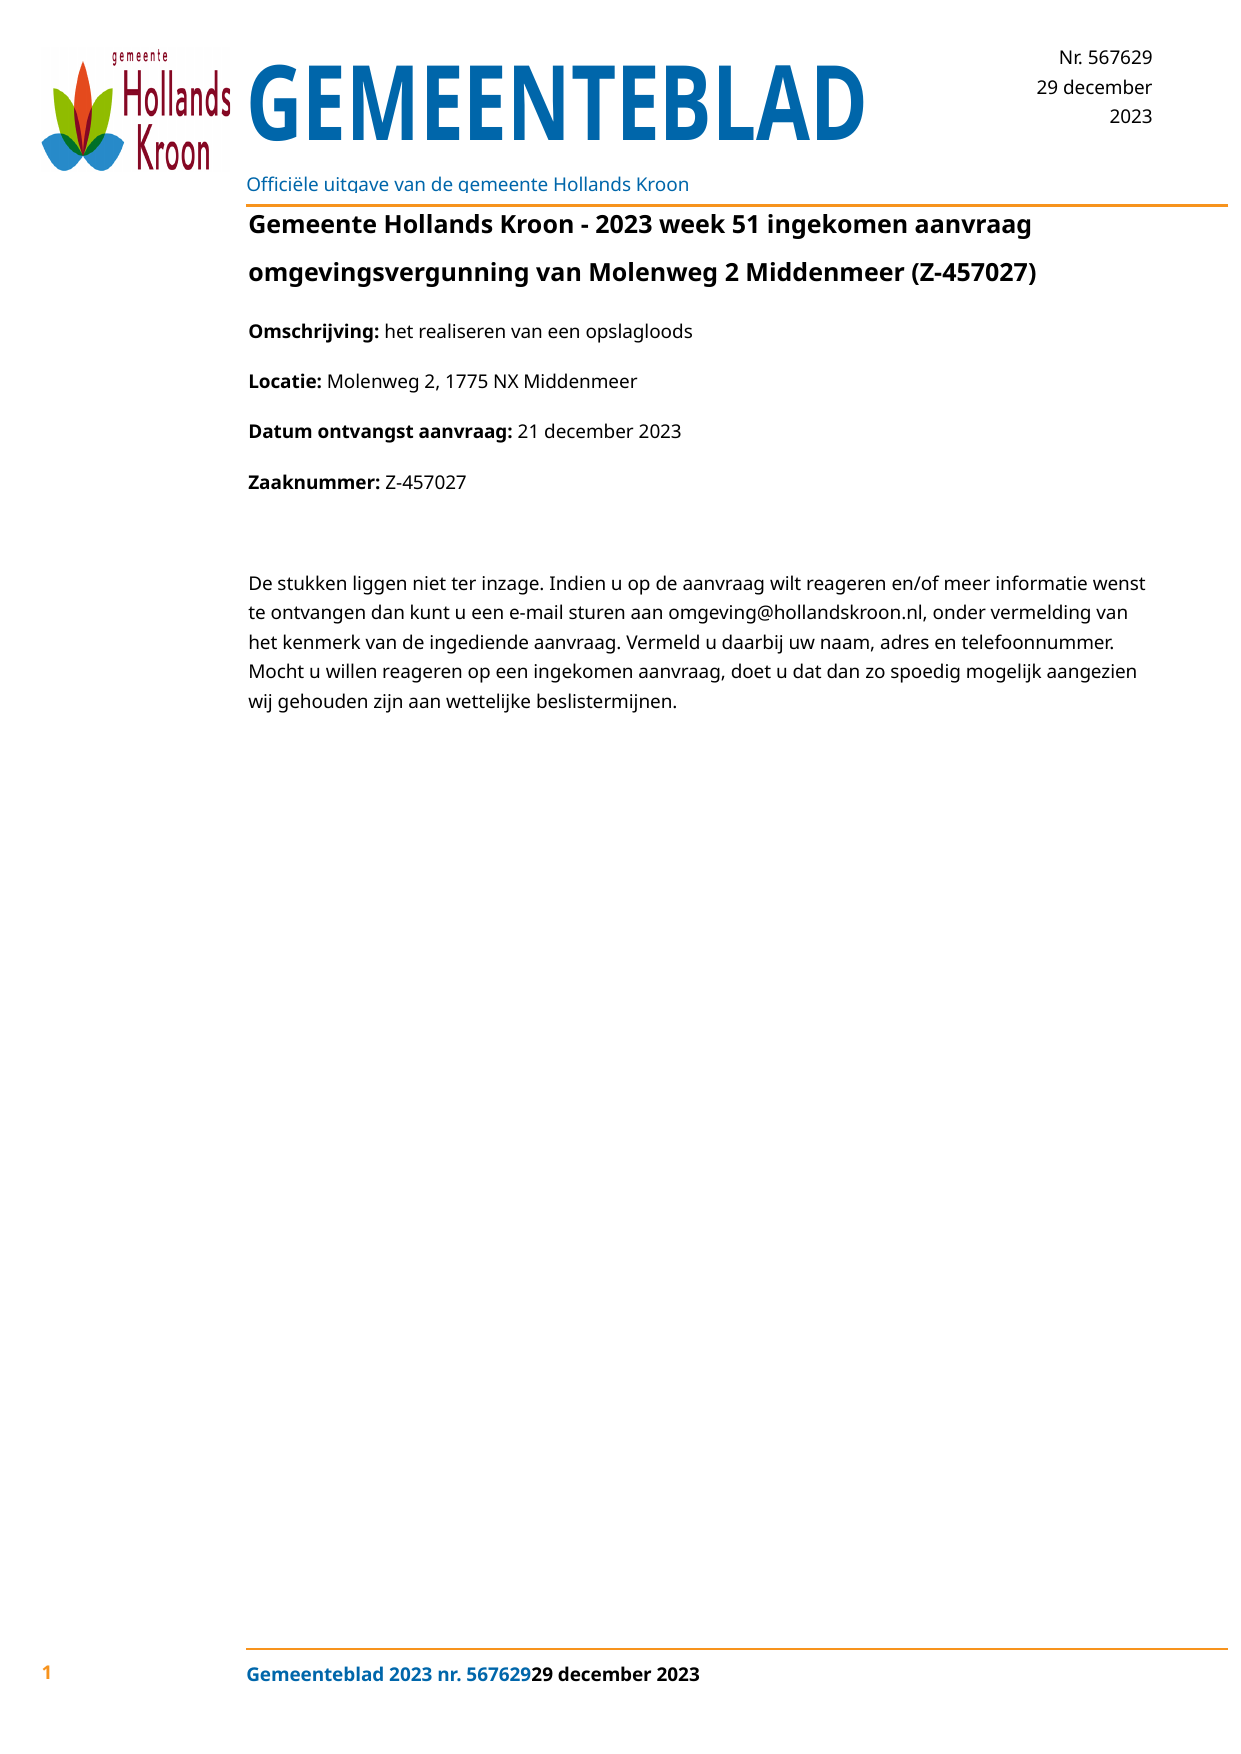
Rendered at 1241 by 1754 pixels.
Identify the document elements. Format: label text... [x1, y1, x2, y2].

text Zaaknummer: Z-457027 [248, 469, 1152, 495]
text Datum ontvangst aanvraag: 21 december 2023 [248, 419, 1152, 444]
text Locatie: Molenweg 2, 1775 NX Middenmeer [248, 368, 1152, 394]
text Omschrijving: het realiseren van een opslagloods [248, 318, 1152, 344]
picture [41, 47, 231, 172]
text De stukken liggen niet ter inzage. Indien u op de aanvraag wilt reageren en/of meer informatie wenst te ontvangen dan kunt u een e-mail sturen aan omgeving@hollandskroon.nl, onder vermelding van het kenmerk van de ingediende aanvraag. Vermeld u daarbij uw naam, adres en telefoonnummer. Mocht u willen reageren op een ingekomen aanvraag, doet u dat dan zo spoedig mogelijk aangezien wij gehouden zijn aan wettelijke beslistermijnen. [248, 570, 1152, 714]
text Gemeente Hollands Kroon - 2023 week 51 ingekomen aanvraag omgevingsvergunning van Molenweg 2 Middenmeer (Z-457027) [248, 207, 1152, 288]
